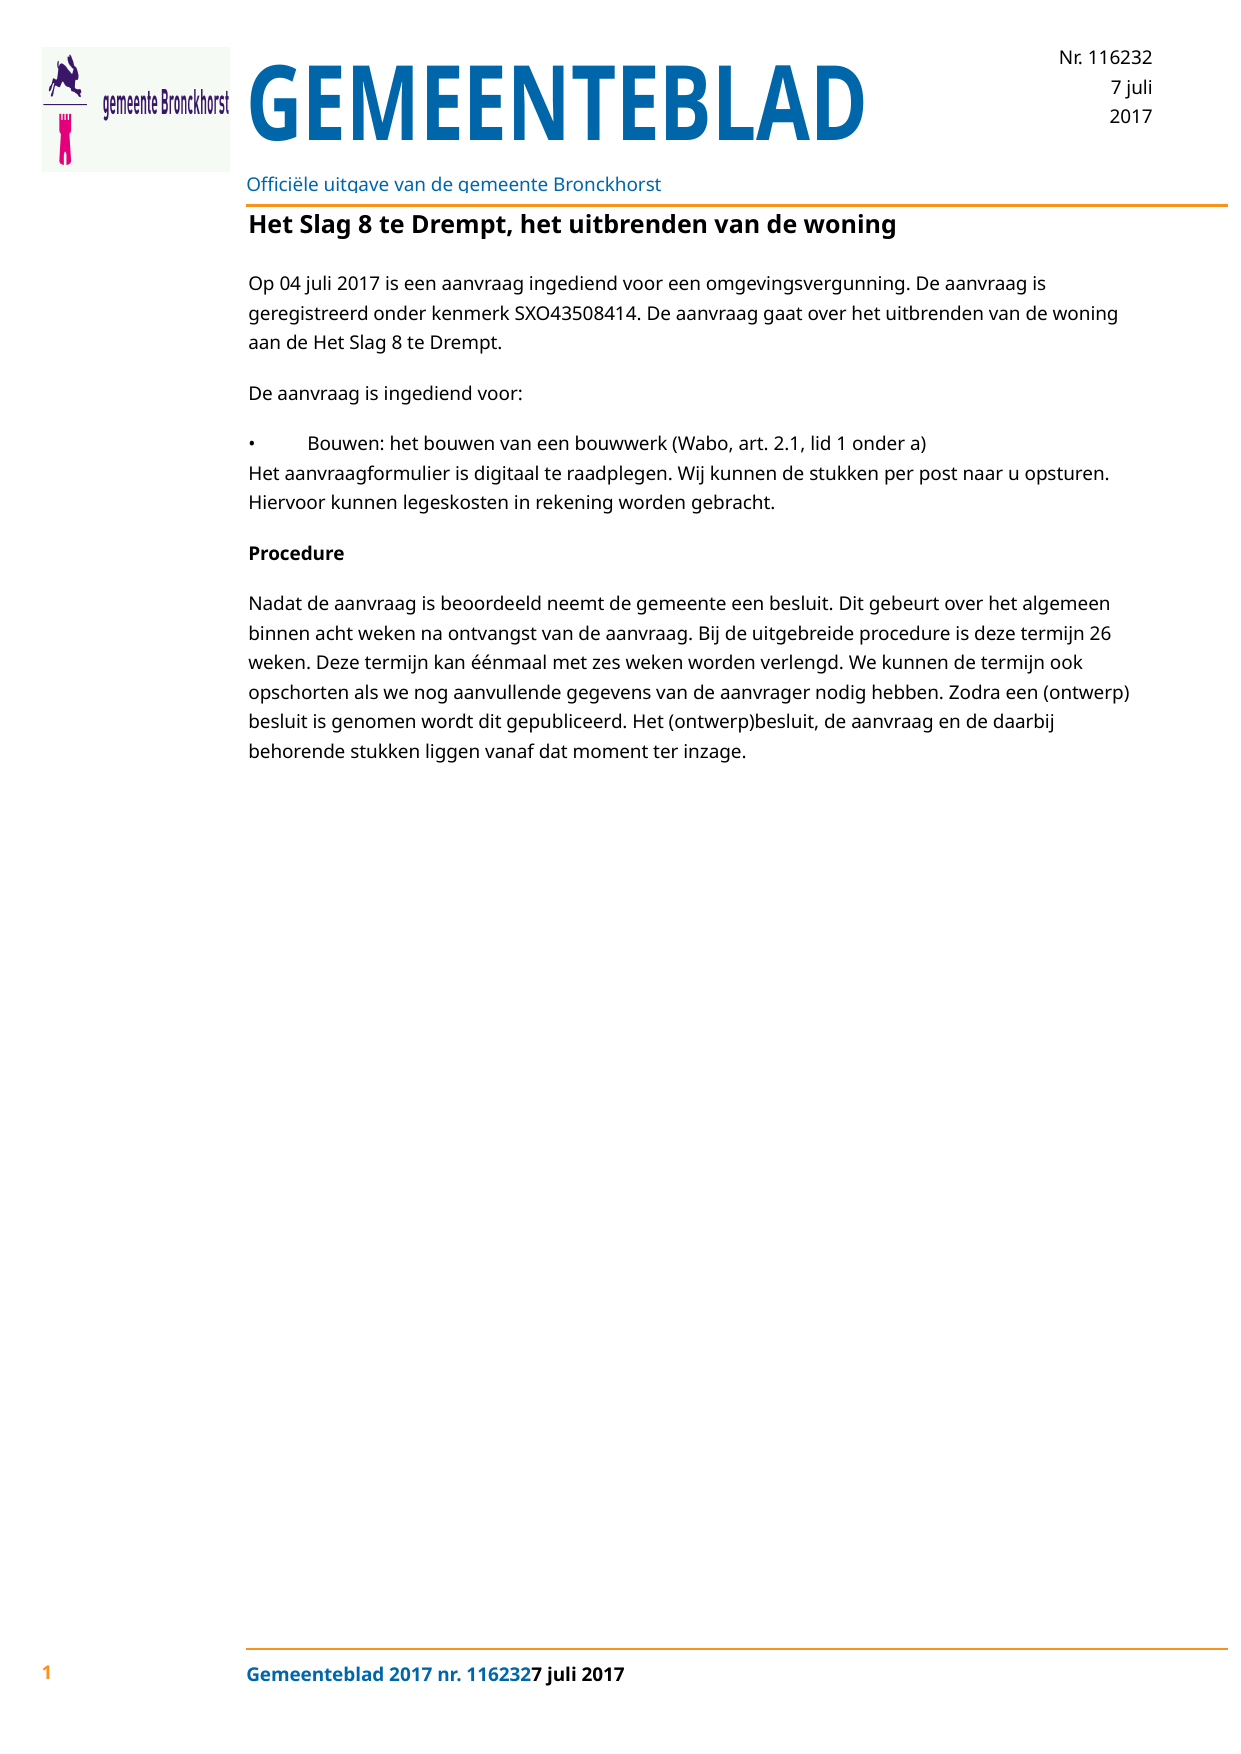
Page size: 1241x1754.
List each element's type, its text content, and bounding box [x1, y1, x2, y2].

text Procedure [248, 540, 1152, 566]
text Het Slag 8 te Drempt, het uitbrenden van de woning [248, 207, 1152, 241]
text Nadat de aanvraag is beoordeeld neemt de gemeente een besluit. Dit gebeurt over het algemeen binnen acht weken na ontvangst van de aanvraag. Bij de uitgebreide procedure is deze termijn 26 weken. Deze termijn kan éénmaal met zes weken worden verlengd. We kunnen de termijn ook opschorten als we nog aanvullende gegevens van de aanvrager nodig hebben. Zodra een (ontwerp) besluit is genomen wordt dit gepubliceerd. Het (ontwerp)besluit, de aanvraag en de daarbij behorende stukken liggen vanaf dat moment ter inzage. [248, 590, 1152, 764]
list Bouwen: het bouwen van een bouwwerk (Wabo, art. 2.1, lid 1 onder a) [248, 430, 1152, 456]
picture [41, 47, 231, 172]
text Het aanvraagformulier is digitaal te raadplegen. Wij kunnen de stukken per post naar u opsturen. Hiervoor kunnen legeskosten in rekening worden gebracht. [248, 460, 1152, 515]
text Op 04 juli 2017 is een aanvraag ingediend voor een omgevingsvergunning. De aanvraag is geregistreerd onder kenmerk SXO43508414. De aanvraag gaat over het uitbrenden van de woning aan de Het Slag 8 te Drempt. [248, 270, 1152, 355]
text De aanvraag is ingediend voor: [248, 380, 1152, 406]
